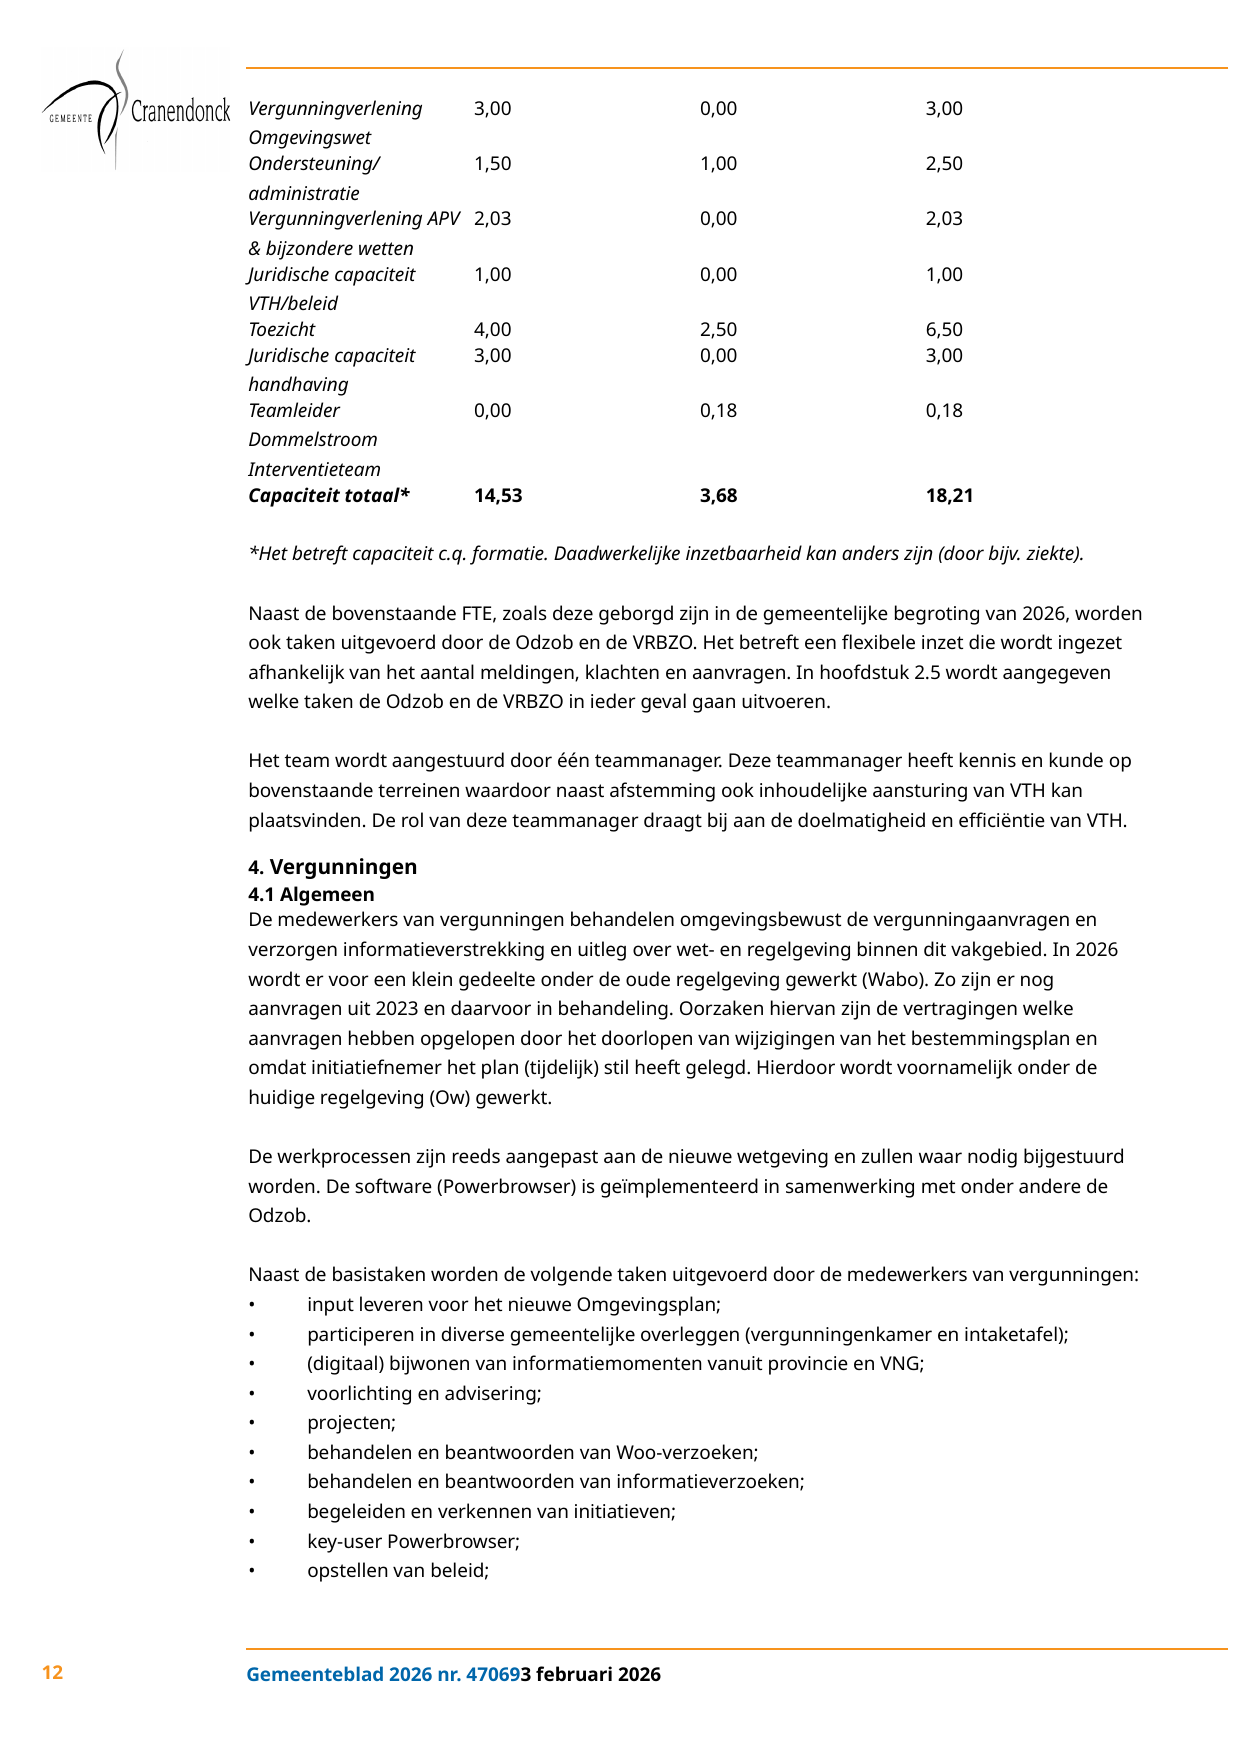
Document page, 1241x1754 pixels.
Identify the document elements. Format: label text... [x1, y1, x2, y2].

list begeleiden en verkennen van initiatieven; [248, 1498, 1152, 1524]
table_cell 3,68 [700, 482, 926, 508]
table_cell 6,50 [926, 316, 1152, 342]
list behandelen en beantwoorden van Woo-verzoeken; [248, 1439, 1152, 1465]
picture [41, 47, 231, 172]
text De medewerkers van vergunningen behandelen omgevingsbewust de vergunningaanvragen en verzorgen informatieverstrekking en uitleg over wet- en regelgeving binnen dit vakgebied. In 2026 wordt er voor een klein gedeelte onder de oude regelgeving gewerkt (Wabo). Zo zijn er nog aanvragen uit 2023 en daarvoor in behandeling. Oorzaken hiervan zijn de vertragingen welke aanvragen hebben opgelopen door het doorlopen van wijzigingen van het bestemmingsplan en omdat initiatiefnemer het plan (tijdelijk) stil heeft gelegd. Hierdoor wordt voornamelijk onder de huidige regelgeving (Ow) gewerkt. [248, 907, 1152, 1110]
table_cell Ondersteuning/administratie [248, 150, 474, 205]
table_cell 0,00 [474, 397, 700, 482]
table_cell 0,00 [700, 261, 926, 316]
text Naast de bovenstaande FTE, zoals deze geborgd zijn in de gemeentelijke begroting van 2026, worden ook taken uitgevoerd door de Odzob en de VRBZO. Het betreft een flexibele inzet die wordt ingezet afhankelijk van het aantal meldingen, klachten en aanvragen. In hoofdstuk 2.5 wordt aangegeven welke taken de Odzob en de VRBZO in ieder geval gaan uitvoeren. [248, 600, 1152, 714]
text Naast de basistaken worden de volgende taken uitgevoerd door de medewerkers van vergunningen: [248, 1262, 1152, 1287]
table_cell Capaciteit totaal* [248, 482, 474, 508]
text Het team wordt aangestuurd door één teammanager. Deze teammanager heeft kennis en kunde op bovenstaande terreinen waardoor naast afstemming ook inhoudelijke aansturing van VTH kan plaatsvinden. De rol van deze teammanager draagt bij aan de doelmatigheid en efficiëntie van VTH. [248, 748, 1152, 832]
table_cell Vergunningverlening Omgevingswet [248, 95, 474, 150]
table_cell 2,03 [474, 205, 700, 261]
table_cell 3,00 [926, 342, 1152, 397]
table_cell 2,03 [926, 205, 1152, 261]
table_cell 0,00 [700, 95, 926, 150]
text 4. Vergunningen [248, 852, 1152, 881]
list participeren in diverse gemeentelijke overleggen (vergunningenkamer en intaketafel); [248, 1321, 1152, 1346]
list opstellen van beleid; [248, 1557, 1152, 1583]
table_cell 2,50 [700, 316, 926, 342]
table_cell 3,00 [474, 342, 700, 397]
table_cell 0,00 [700, 342, 926, 397]
table_cell 2,50 [926, 150, 1152, 205]
list voorlichting en advisering; [248, 1380, 1152, 1406]
table_cell Toezicht [248, 316, 474, 342]
table_cell Teamleider Dommelstroom Interventieteam [248, 397, 474, 482]
table_cell Juridische capaciteit handhaving [248, 342, 474, 397]
table_cell 0,18 [926, 397, 1152, 482]
table_cell 3,00 [926, 95, 1152, 150]
list projecten; [248, 1409, 1152, 1435]
list key-user Powerbrowser; [248, 1528, 1152, 1553]
table_cell 1,00 [474, 261, 700, 316]
text 4.1 Algemeen [248, 881, 1152, 907]
text *Het betreft capaciteit c.q. formatie. Daadwerkelijke inzetbaarheid kan anders zijn (door bijv. ziekte). [248, 541, 1152, 566]
table_cell Vergunningverlening APV & bijzondere wetten [248, 205, 474, 261]
list behandelen en beantwoorden van informatieverzoeken; [248, 1469, 1152, 1494]
table_cell 1,00 [926, 261, 1152, 316]
table_cell 0,00 [700, 205, 926, 261]
table_cell 1,00 [700, 150, 926, 205]
table_cell 18,21 [926, 482, 1152, 508]
table_cell 14,53 [474, 482, 700, 508]
list input leveren voor het nieuwe Omgevingsplan; [248, 1291, 1152, 1317]
table_cell 1,50 [474, 150, 700, 205]
table_cell 0,18 [700, 397, 926, 482]
table_cell 3,00 [474, 95, 700, 150]
text De werkprocessen zijn reeds aangepast aan de nieuwe wetgeving en zullen waar nodig bijgestuurd worden. De software (Powerbrowser) is geïmplementeerd in samenwerking met onder andere de Odzob. [248, 1143, 1152, 1228]
list (digitaal) bijwonen van informatiemomenten vanuit provincie en VNG; [248, 1350, 1152, 1376]
table_cell 4,00 [474, 316, 700, 342]
table_cell Juridische capaciteit VTH/beleid [248, 261, 474, 316]
